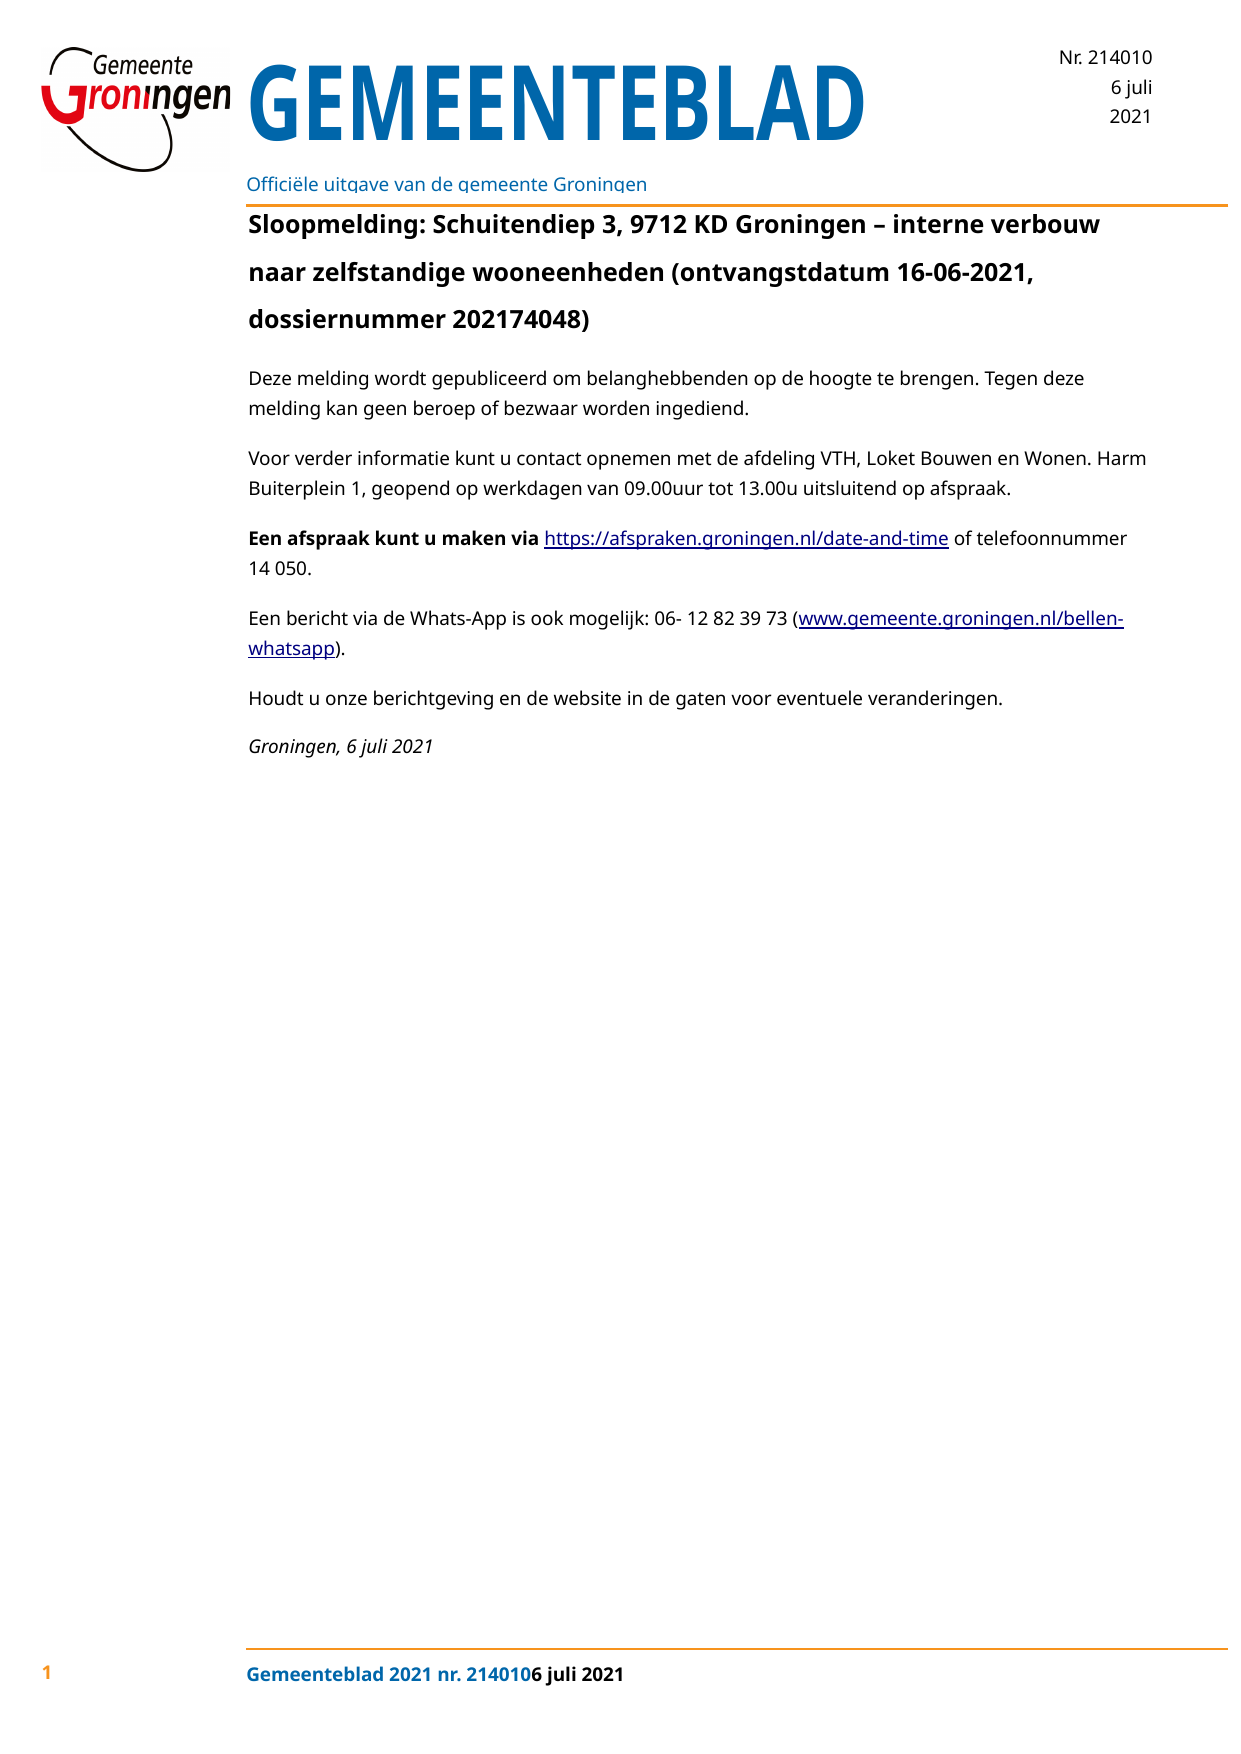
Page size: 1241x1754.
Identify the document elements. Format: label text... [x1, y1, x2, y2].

text Een bericht via de Whats-App is ook mogelijk: 06- 12 82 39 73 (www.gemeente.groningen.nl/bellen-whatsapp). [248, 606, 1152, 661]
text Een afspraak kunt u maken via https://afspraken.groningen.nl/date-and-time of telefoonnummer 14 050. [248, 526, 1152, 581]
text Sloopmelding: Schuitendiep 3, 9712 KD Groningen – interne verbouw naar zelfstandige wooneenheden (ontvangstdatum 16-06-2021, dossiernummer 202174048) [248, 207, 1152, 336]
text Groningen, 6 juli 2021 [248, 733, 1152, 759]
text Houdt u onze berichtgeving en de website in de gaten voor eventuele veranderingen. [248, 686, 1152, 711]
picture [41, 47, 231, 172]
text Deze melding wordt gepubliceerd om belanghebbenden op de hoogte te brengen. Tegen deze melding kan geen beroep of bezwaar worden ingediend. [248, 366, 1152, 421]
text Voor verder informatie kunt u contact opnemen met de afdeling VTH, Loket Bouwen en Wonen. Harm Buiterplein 1, geopend op werkdagen van 09.00uur tot 13.00u uitsluitend op afspraak. [248, 446, 1152, 501]
